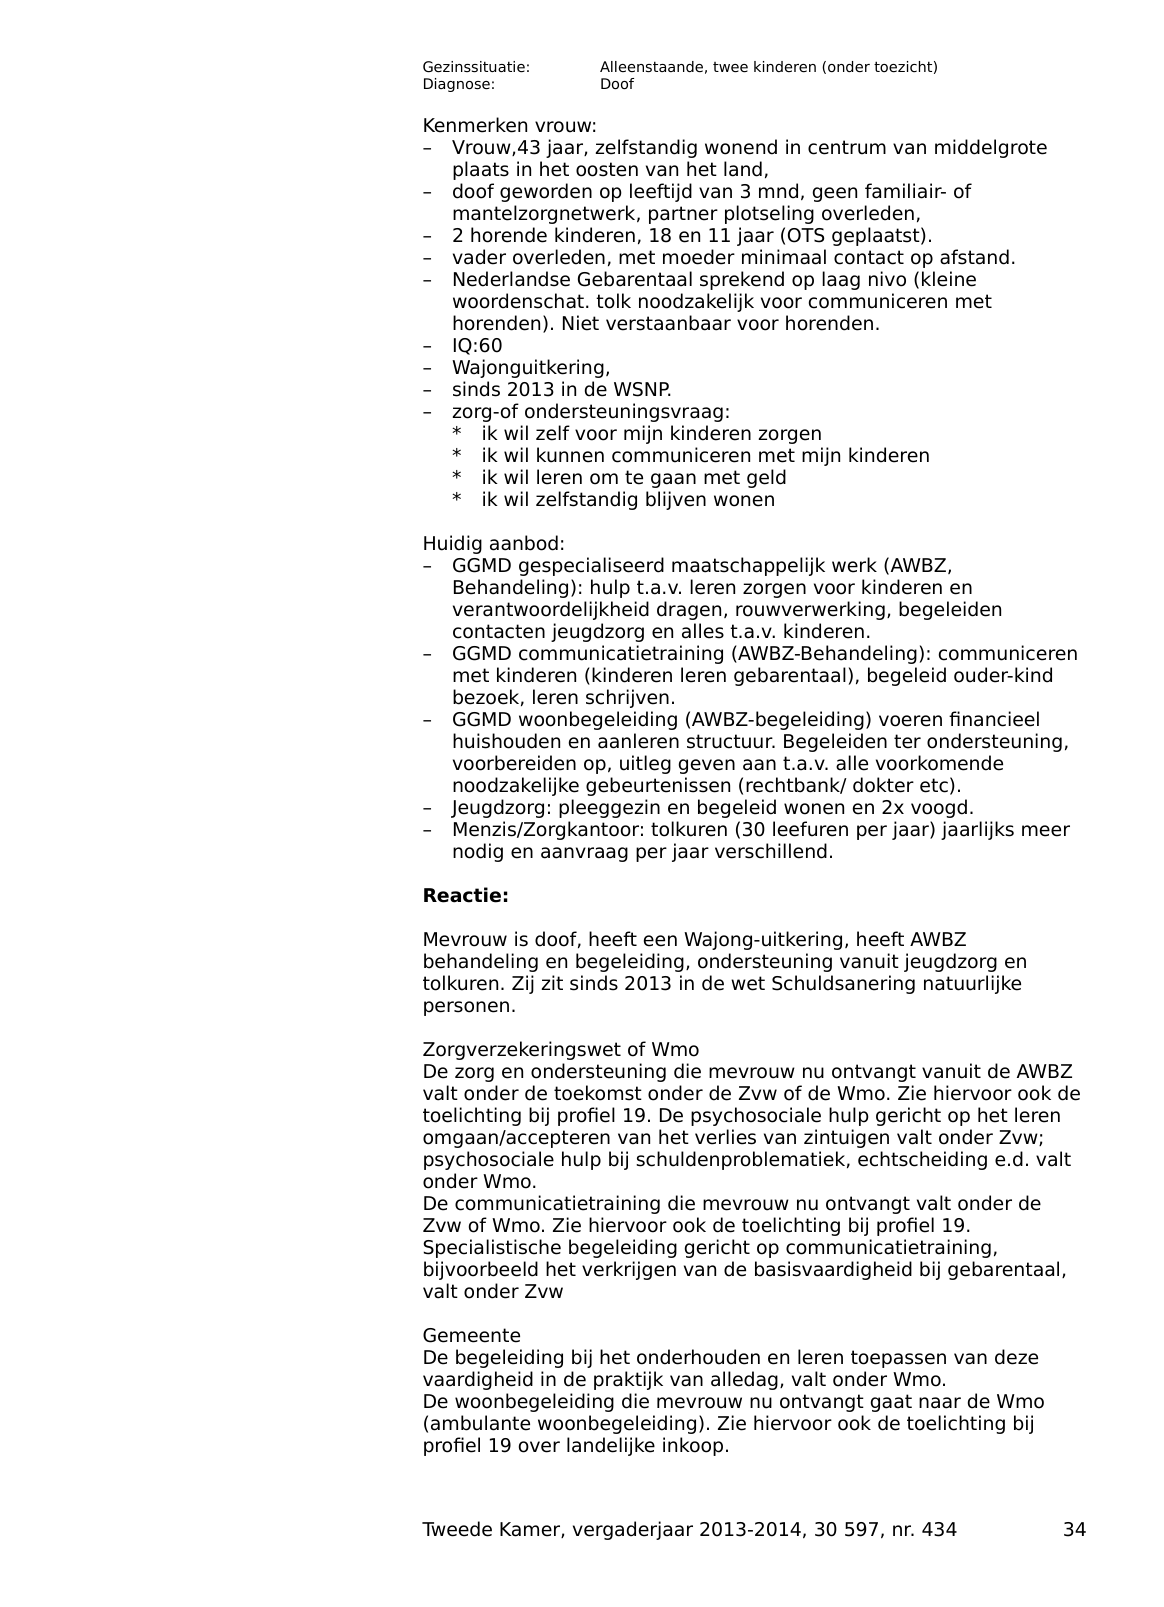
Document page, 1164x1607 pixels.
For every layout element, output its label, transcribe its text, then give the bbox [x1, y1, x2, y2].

subtitle Reactie: [422, 885, 1087, 907]
text – GGMD woonbegeleiding (AWBZ-begeleiding) voeren financieel huishouden en aanleren structuur. Begeleiden ter ondersteuning, voorbereiden op, uitleg geven aan t.a.v. alle voorkomende noodzakelijke gebeurtenissen (rechtbank/ dokter etc). [422, 709, 1087, 797]
text De zorg en ondersteuning die mevrouw nu ontvangt vanuit de AWBZ valt onder de toekomst onder de Zvw of de Wmo. Zie hiervoor ook de toelichting bij profiel 19. De psychosociale hulp gericht op het leren omgaan/accepteren van het verlies van zintuigen valt onder Zvw; psychosociale hulp bij schuldenproblematiek, echtscheiding e.d. valt onder Wmo. [422, 1061, 1087, 1193]
text – Wajonguitkering, [422, 357, 1087, 379]
table_cell Gezinssituatie: [422, 59, 594, 76]
text – GGMD communicatietraining (AWBZ-Behandeling): communiceren met kinderen (kinderen leren gebarentaal), begeleid ouder-kind bezoek, leren schrijven. [422, 643, 1087, 709]
text – GGMD gespecialiseerd maatschappelijk werk (AWBZ, Behandeling): hulp t.a.v. leren zorgen voor kinderen en verantwoordelijkheid dragen, rouwverwerking, begeleiden contacten jeugdzorg en alles t.a.v. kinderen. [422, 555, 1087, 643]
text * ik wil zelfstandig blijven wonen [452, 489, 1087, 511]
text Huidig aanbod: [422, 533, 1087, 555]
text – doof geworden op leeftijd van 3 mnd, geen familiair- of mantelzorgnetwerk, partner plotseling overleden, [422, 181, 1087, 225]
table_cell Doof [594, 76, 1087, 93]
text – Vrouw,43 jaar, zelfstandig wonend in centrum van middelgrote plaats in het oosten van het land, [422, 137, 1087, 181]
text De woonbegeleiding die mevrouw nu ontvangt gaat naar de Wmo (ambulante woonbegeleiding). Zie hiervoor ook de toelichting bij profiel 19 over landelijke inkoop. [422, 1391, 1087, 1457]
text – Nederlandse Gebarentaal sprekend op laag nivo (kleine woordenschat. tolk noodzakelijk voor communiceren met horenden). Niet verstaanbaar voor horenden. [422, 269, 1087, 335]
table_cell Diagnose: [422, 76, 594, 93]
text * ik wil kunnen communiceren met mijn kinderen [452, 445, 1087, 467]
table_cell Alleenstaande, twee kinderen (onder toezicht) [594, 59, 1087, 76]
text Zorgverzekeringswet of Wmo [422, 1039, 1087, 1061]
text De begeleiding bij het onderhouden en leren toepassen van deze vaardigheid in de praktijk van alledag, valt onder Wmo. [422, 1347, 1087, 1391]
text – sinds 2013 in de WSNP. [422, 379, 1087, 401]
text Gemeente [422, 1325, 1087, 1347]
text – 2 horende kinderen, 18 en 11 jaar (OTS geplaatst). [422, 225, 1087, 247]
text – Jeugdzorg: pleeggezin en begeleid wonen en 2x voogd. [422, 797, 1087, 819]
text * ik wil zelf voor mijn kinderen zorgen [452, 423, 1087, 445]
text De communicatietraining die mevrouw nu ontvangt valt onder de Zvw of Wmo. Zie hiervoor ook de toelichting bij profiel 19. Specialistische begeleiding gericht op communicatietraining, bijvoorbeeld het verkrijgen van de basisvaardigheid bij gebarentaal, valt onder Zvw [422, 1193, 1087, 1303]
text Kenmerken vrouw: [422, 115, 1087, 137]
text * ik wil leren om te gaan met geld [452, 467, 1087, 489]
text – IQ:60 [422, 335, 1087, 357]
text – Menzis/Zorgkantoor: tolkuren (30 leefuren per jaar) jaarlijks meer nodig en aanvraag per jaar verschillend. [422, 819, 1087, 863]
text – zorg-of ondersteuningsvraag: [422, 401, 1087, 423]
text Mevrouw is doof, heeft een Wajong-uitkering, heeft AWBZ behandeling en begeleiding, ondersteuning vanuit jeugdzorg en tolkuren. Zij zit sinds 2013 in de wet Schuldsanering natuurlijke personen. [422, 929, 1087, 1017]
text – vader overleden, met moeder minimaal contact op afstand. [422, 247, 1087, 269]
